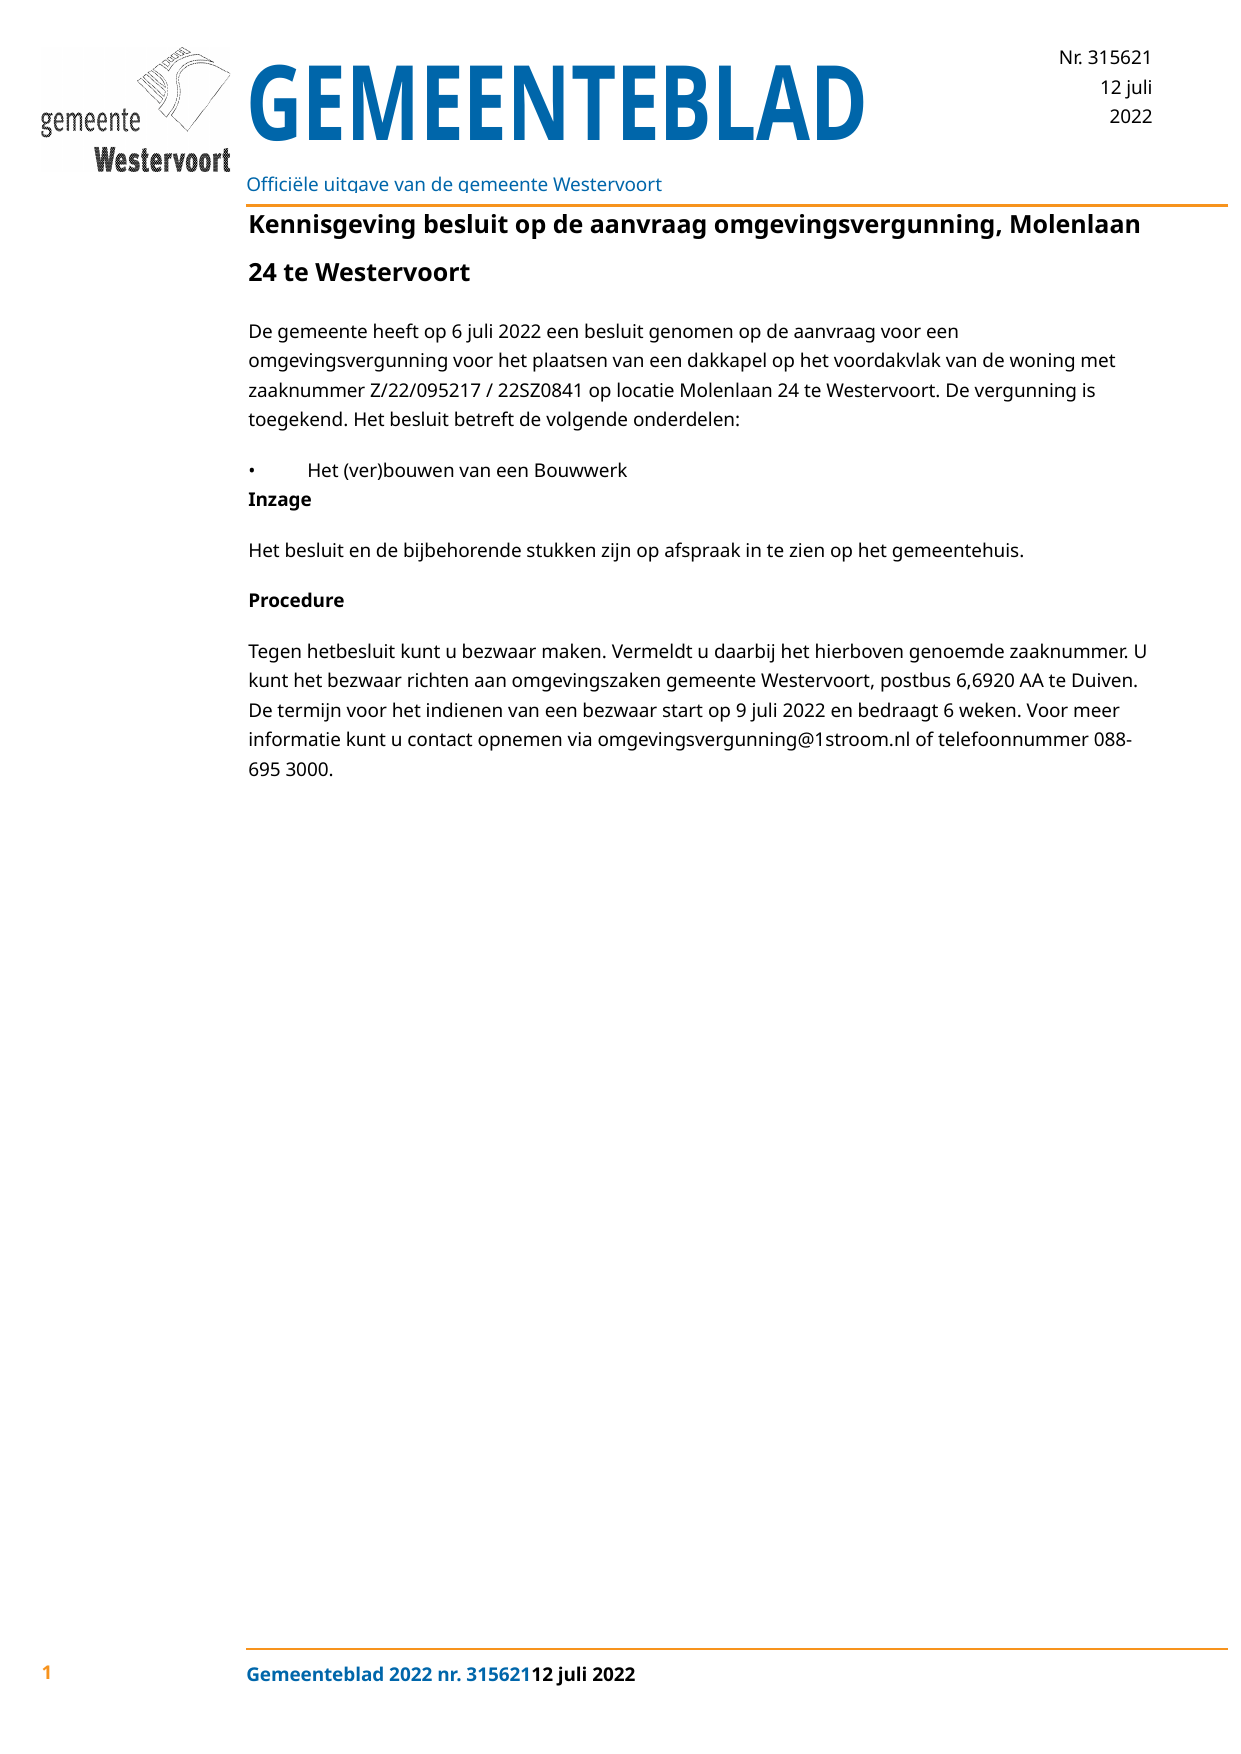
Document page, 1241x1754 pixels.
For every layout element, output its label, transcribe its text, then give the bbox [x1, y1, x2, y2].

text Procedure [248, 587, 1152, 613]
list Het (ver)bouwen van een Bouwwerk [248, 457, 1152, 483]
text Kennisgeving besluit op de aanvraag omgevingsvergunning, Molenlaan 24 te Westervoort [248, 207, 1152, 288]
text Het besluit en de bijbehorende stukken zijn op afspraak in te zien op het gemeentehuis. [248, 537, 1152, 563]
text Inzage [248, 487, 1152, 512]
text De gemeente heeft op 6 juli 2022 een besluit genomen op de aanvraag voor een omgevingsvergunning voor het plaatsen van een dakkapel op het voordakvlak van de woning met zaaknummer Z/22/095217 / 22SZ0841 op locatie Molenlaan 24 te Westervoort. De vergunning is toegekend. Het besluit betreft de volgende onderdelen: [248, 318, 1152, 432]
picture [41, 47, 231, 172]
text Tegen hetbesluit kunt u bezwaar maken. Vermeldt u daarbij het hierboven genoemde zaaknummer. U kunt het bezwaar richten aan omgevingszaken gemeente Westervoort, postbus 6,6920 AA te Duiven. De termijn voor het indienen van een bezwaar start op 9 juli 2022 en bedraagt 6 weken. Voor meer informatie kunt u contact opnemen via omgevingsvergunning@1stroom.nl of telefoonnummer 088-695 3000. [248, 638, 1152, 782]
